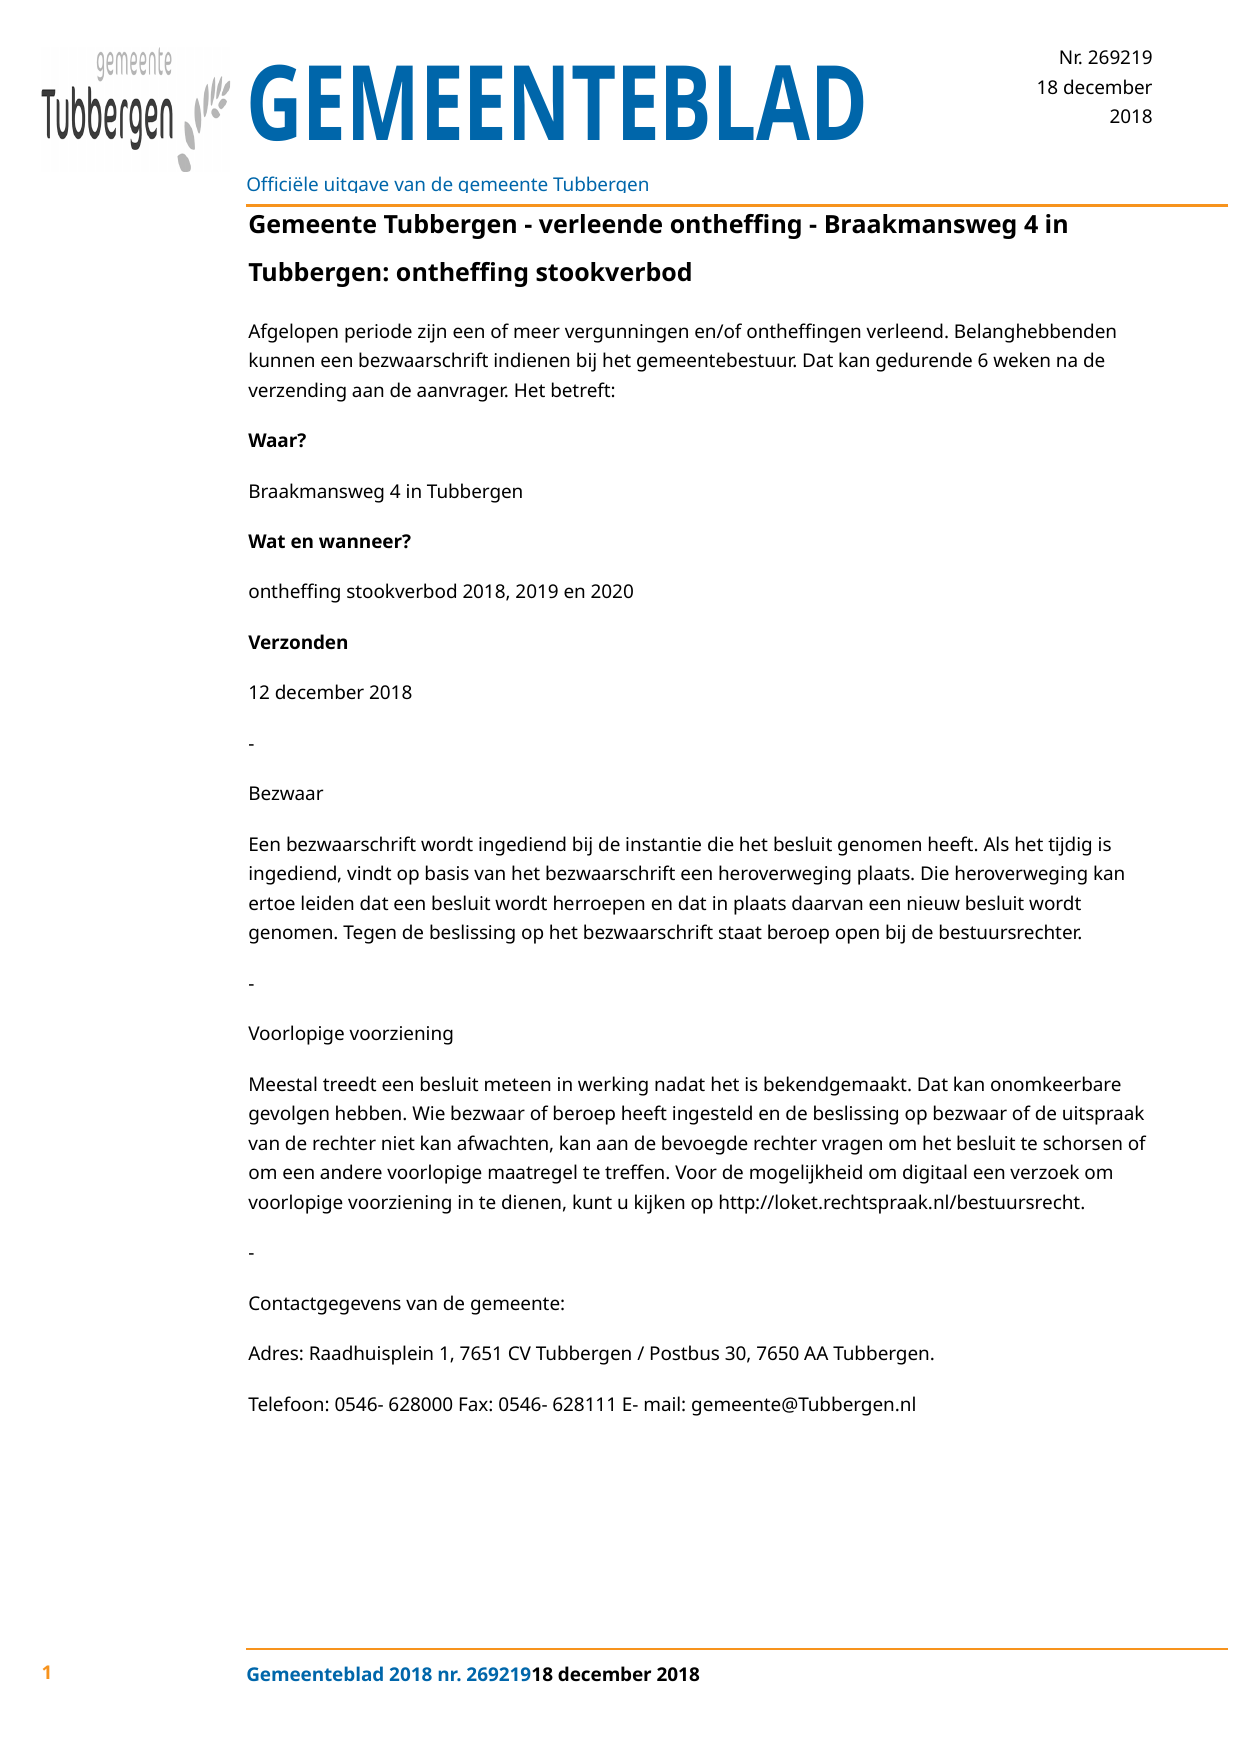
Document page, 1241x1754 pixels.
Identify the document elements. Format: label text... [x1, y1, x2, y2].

text ontheffing stookverbod 2018, 2019 en 2020 [248, 579, 1152, 604]
text Een bezwaarschrift wordt ingediend bij de instantie die het besluit genomen heeft. Als het tijdig is ingediend, vindt op basis van het bezwaarschrift een heroverweging plaats. Die heroverweging kan ertoe leiden dat een besluit wordt herroepen en dat in plaats daarvan een nieuw besluit wordt genomen. Tegen de beslissing op het bezwaarschrift staat beroep open bij de bestuursrechter. [248, 831, 1152, 945]
text Meestal treedt een besluit meteen in werking nadat het is bekendgemaakt. Dat kan onomkeerbare gevolgen hebben. Wie bezwaar of beroep heeft ingesteld en de beslissing op bezwaar of de uitspraak van de rechter niet kan afwachten, kan aan de bevoegde rechter vragen om het besluit te schorsen of om een andere voorlopige maatregel te treffen. Voor de mogelijkheid om digitaal een verzoek om voorlopige voorziening in te dienen, kunt u kijken op http://loket.rechtspraak.nl/bestuursrecht. [248, 1071, 1152, 1215]
text Braakmansweg 4 in Tubbergen [248, 478, 1152, 504]
text 12 december 2018 [248, 679, 1152, 705]
text Verzonden [248, 629, 1152, 655]
text - [248, 730, 1152, 756]
text Adres: Raadhuisplein 1, 7651 CV Tubbergen / Postbus 30, 7650 AA Tubbergen. [248, 1340, 1152, 1366]
text Voorlopige voorziening [248, 1020, 1152, 1046]
text Waar? [248, 427, 1152, 453]
text Bezwaar [248, 780, 1152, 806]
text Contactgegevens van de gemeente: [248, 1290, 1152, 1316]
text - [248, 970, 1152, 996]
text Wat en wanneer? [248, 528, 1152, 554]
text Telefoon: 0546- 628000 Fax: 0546- 628111 E- mail: gemeente@Tubbergen.nl [248, 1391, 1152, 1417]
text - [248, 1239, 1152, 1265]
text Gemeente Tubbergen - verleende ontheffing - Braakmansweg 4 in Tubbergen: ontheffing stookverbod [248, 207, 1152, 288]
text Afgelopen periode zijn een of meer vergunningen en/of ontheffingen verleend. Belanghebbenden kunnen een bezwaarschrift indienen bij het gemeentebestuur. Dat kan gedurende 6 weken na de verzending aan de aanvrager. Het betreft: [248, 318, 1152, 403]
picture [41, 47, 231, 172]
